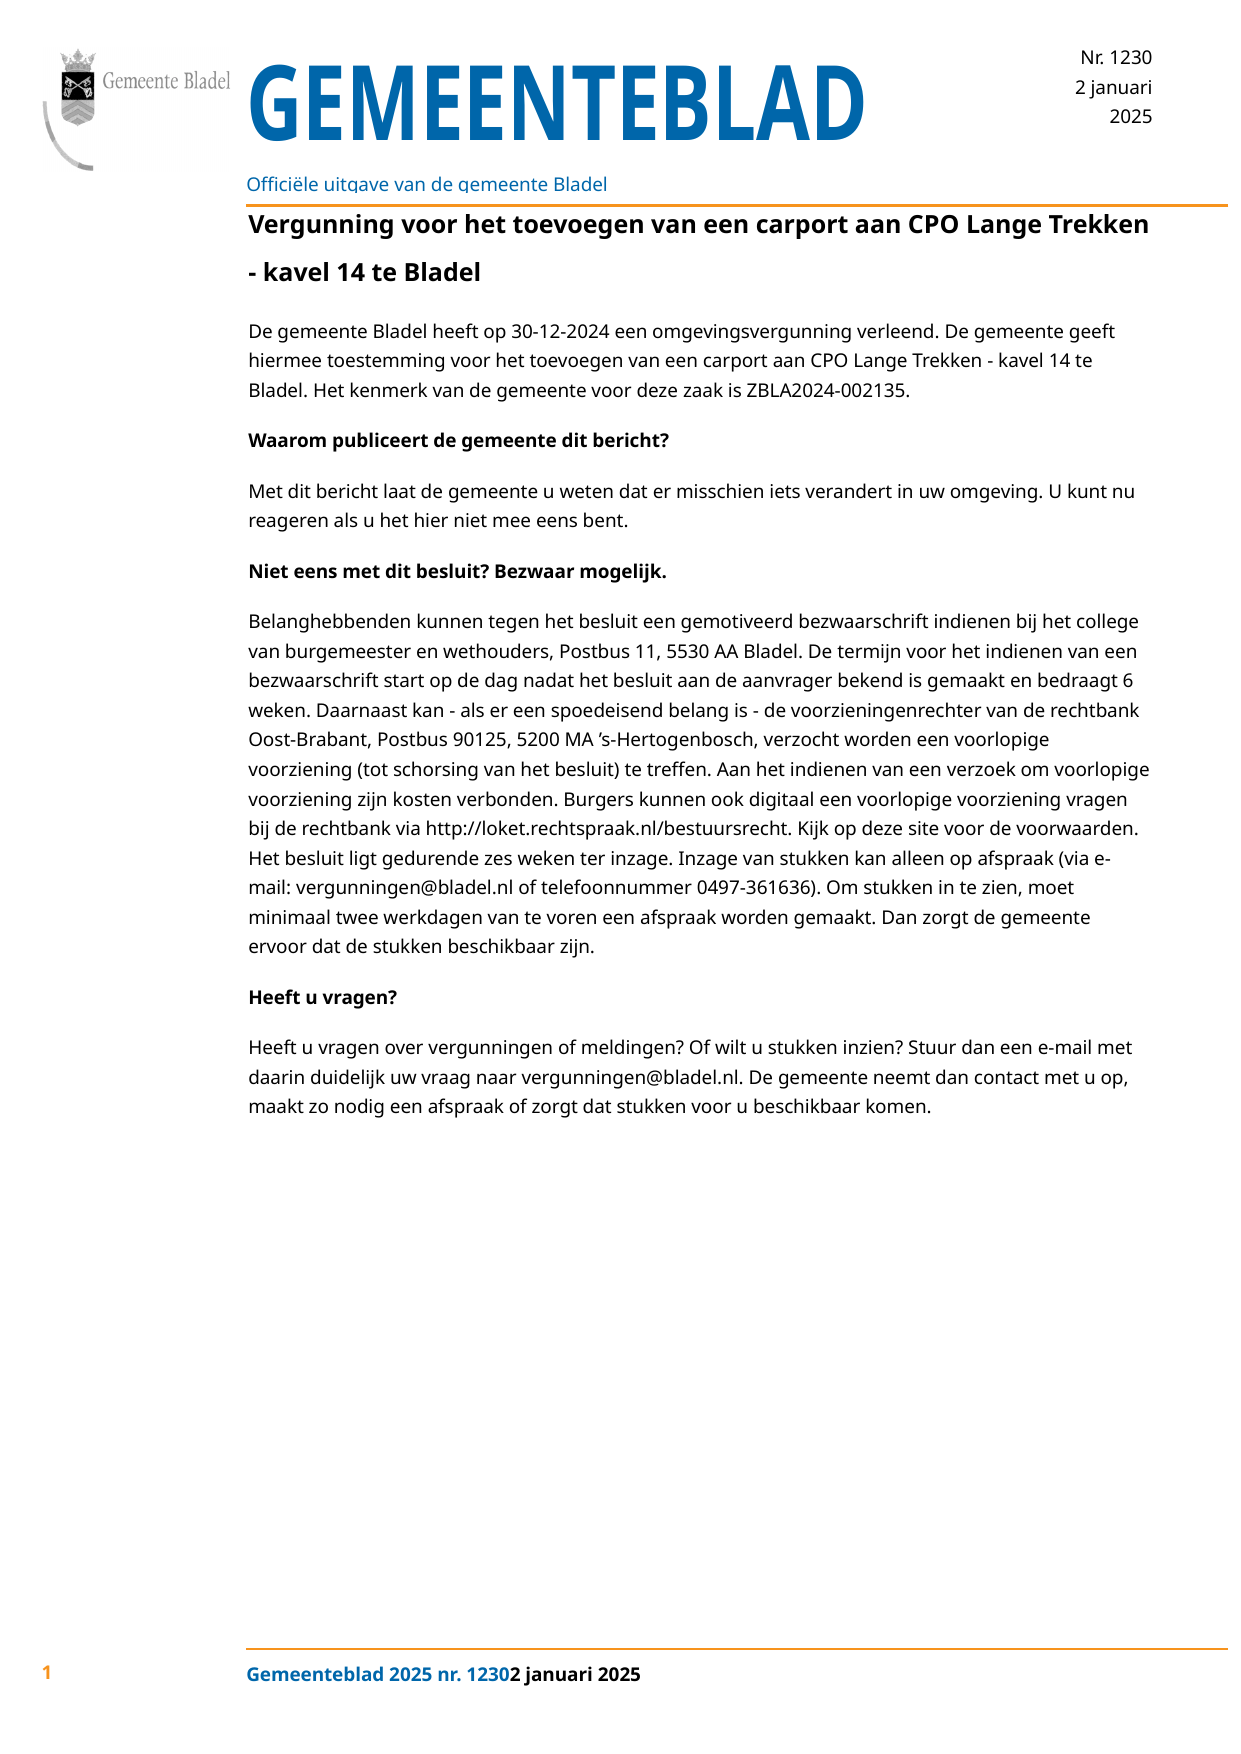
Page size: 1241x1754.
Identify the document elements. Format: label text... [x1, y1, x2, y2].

text Heeft u vragen over vergunningen of meldingen? Of wilt u stukken inzien? Stuur dan een e-mail met daarin duidelijk uw vraag naar vergunningen@bladel.nl. De gemeente neemt dan contact met u op, maakt zo nodig een afspraak of zorgt dat stukken voor u beschikbaar komen. [248, 1034, 1152, 1119]
text De gemeente Bladel heeft op 30-12-2024 een omgevingsvergunning verleend. De gemeente geeft hiermee toestemming voor het toevoegen van een carport aan CPO Lange Trekken - kavel 14 te Bladel. Het kenmerk van de gemeente voor deze zaak is ZBLA2024-002135. [248, 318, 1152, 403]
text Met dit bericht laat de gemeente u weten dat er misschien iets verandert in uw omgeving. U kunt nu reageren als u het hier niet mee eens bent. [248, 478, 1152, 533]
picture [41, 47, 231, 172]
text Waarom publiceert de gemeente dit bericht? [248, 427, 1152, 453]
text Heeft u vragen? [248, 984, 1152, 1010]
text Belanghebbenden kunnen tegen het besluit een gemotiveerd bezwaarschrift indienen bij het college van burgemeester en wethouders, Postbus 11, 5530 AA Bladel. De termijn voor het indienen van een bezwaarschrift start op de dag nadat het besluit aan de aanvrager bekend is gemaakt en bedraagt 6 weken. Daarnaast kan - als er een spoedeisend belang is - de voorzieningenrechter van de rechtbank Oost-Brabant, Postbus 90125, 5200 MA ’s-Hertogenbosch, verzocht worden een voorlopige voorziening (tot schorsing van het besluit) te treffen. Aan het indienen van een verzoek om voorlopige voorziening zijn kosten verbonden. Burgers kunnen ook digitaal een voorlopige voorziening vragen bij de rechtbank via http://loket.rechtspraak.nl/bestuursrecht. Kijk op deze site voor de voorwaarden. Het besluit ligt gedurende zes weken ter inzage. Inzage van stukken kan alleen op afspraak (via e-mail: vergunningen@bladel.nl of telefoonnummer 0497-361636). Om stukken in te zien, moet minimaal twee werkdagen van te voren een afspraak worden gemaakt. Dan zorgt de gemeente ervoor dat de stukken beschikbaar zijn. [248, 608, 1152, 959]
text Niet eens met dit besluit? Bezwaar mogelijk. [248, 558, 1152, 584]
text Vergunning voor het toevoegen van een carport aan CPO Lange Trekken - kavel 14 te Bladel [248, 207, 1152, 288]
